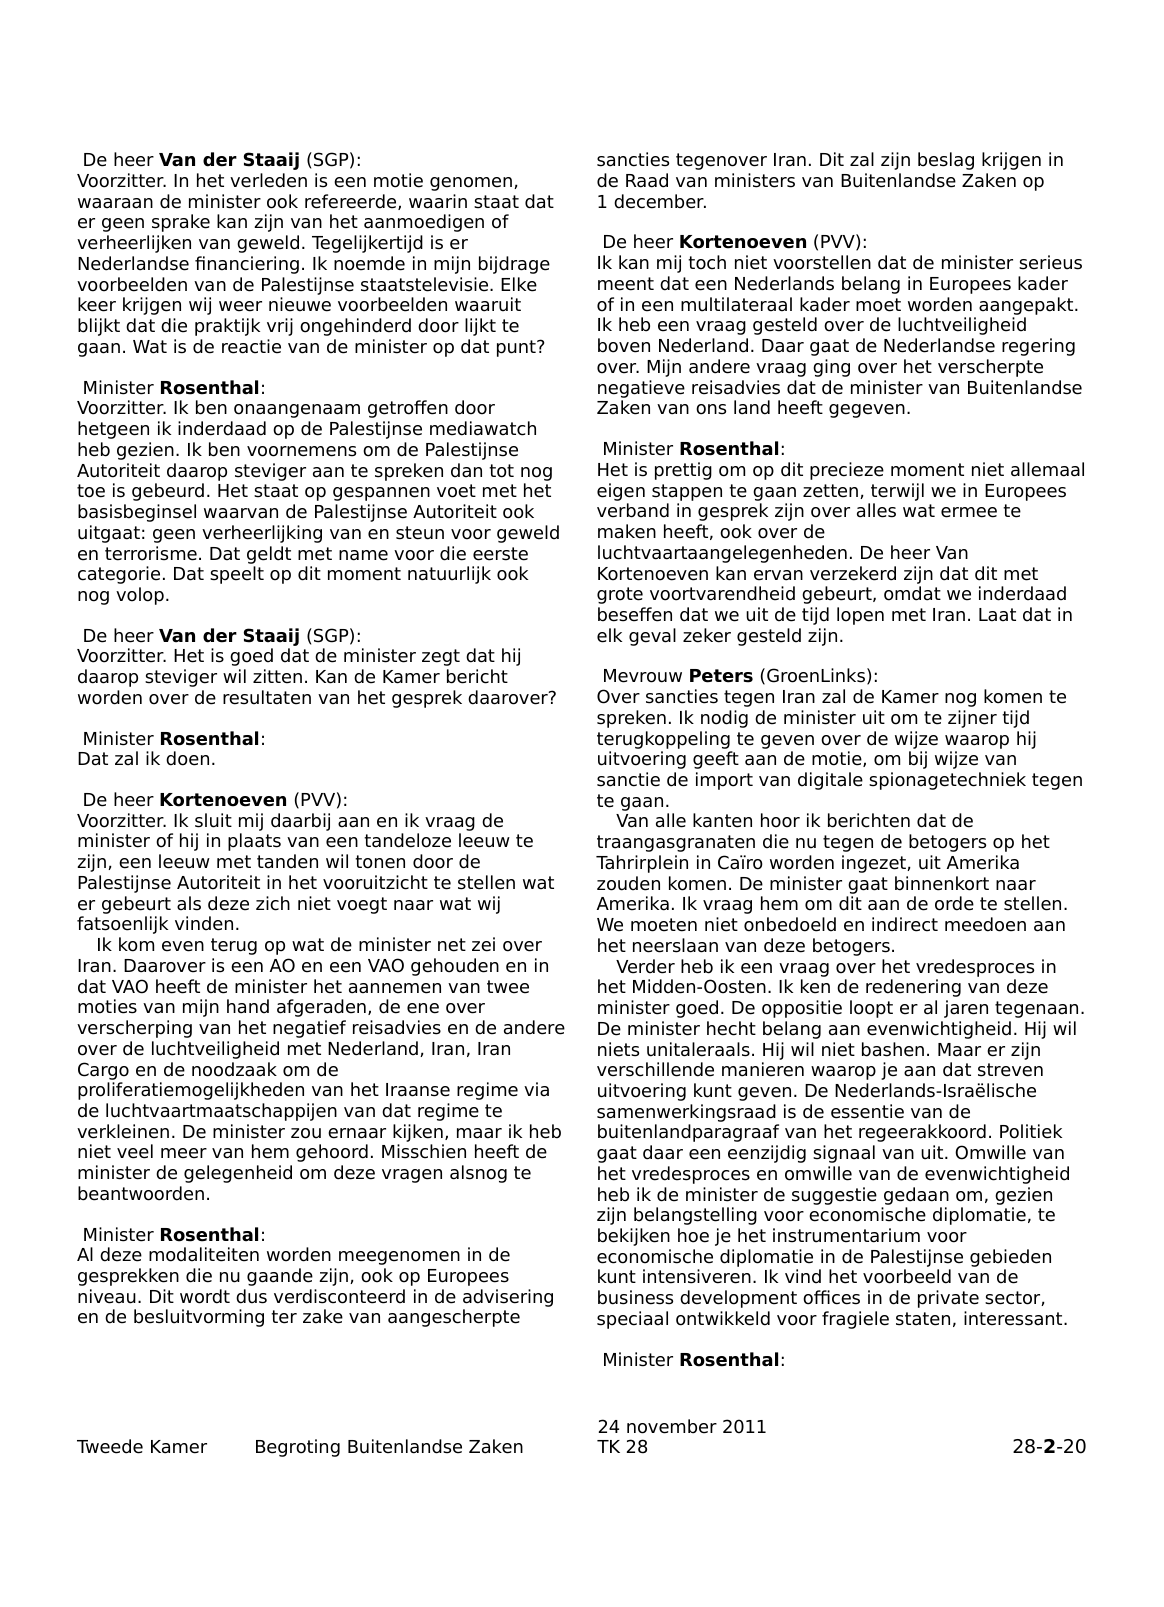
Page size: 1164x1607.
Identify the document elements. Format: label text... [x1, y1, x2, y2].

text Voorzitter. Ik sluit mij daarbij aan en ik vraag de minister of hij in plaats van een tandeloze leeuw te zijn, een leeuw met tanden wil tonen door de Palestijnse Autoriteit in het vooruitzicht te stellen wat er gebeurt als deze zich niet voegt naar wat wij fatsoenlijk vinden. [77, 811, 567, 935]
text De heer Van der Staaij (SGP): [77, 150, 567, 171]
text De heer Van der Staaij (SGP): [77, 626, 567, 646]
text Ik kom even terug op wat de minister net zei over Iran. Daarover is een AO en een VAO gehouden en in dat VAO heeft de minister het aannemen van twee moties van mijn hand afgeraden, de ene over verscherping van het negatief reisadvies en de andere over de luchtveiligheid met Nederland, Iran, Iran Cargo en de noodzaak om de proliferatiemogelijkheden van het Iraanse regime via de luchtvaartmaatschappijen van dat regime te verkleinen. De minister zou ernaar kijken, maar ik heb niet veel meer van hem gehoord. Misschien heeft de minister de gelegenheid om deze vragen alsnog te beantwoorden. [77, 935, 567, 1204]
text Minister Rosenthal: [77, 377, 567, 398]
text Het is prettig om op dit precieze moment niet allemaal eigen stappen te gaan zetten, terwijl we in Europees verband in gesprek zijn over alles wat ermee te maken heeft, ook over de luchtvaartaangelegenheden. De heer Van Kortenoeven kan ervan verzekerd zijn dat dit met grote voortvarendheid gebeurt, omdat we inderdaad beseffen dat we uit de tijd lopen met Iran. Laat dat in elk geval zeker gesteld zijn. [596, 460, 1087, 646]
text Voorzitter. Het is goed dat de minister zegt dat hij daarop steviger wil zitten. Kan de Kamer bericht worden over de resultaten van het gesprek daarover? [77, 646, 567, 708]
text Ik kan mij toch niet voorstellen dat de minister serieus meent dat een Nederlands belang in Europees kader of in een multilateraal kader moet worden aangepakt. Ik heb een vraag gesteld over de luchtveiligheid boven Nederland. Daar gaat de Nederlandse regering over. Mijn andere vraag ging over het verscherpte negatieve reisadvies dat de minister van Buitenlandse Zaken van ons land heeft gegeven. [596, 253, 1087, 419]
text Voorzitter. In het verleden is een motie genomen, waaraan de minister ook refereerde, waarin staat dat er geen sprake kan zijn van het aanmoedigen of verheerlijken van geweld. Tegelijkertijd is er Nederlandse financiering. Ik noemde in mijn bijdrage voorbeelden van de Palestijnse staatstelevisie. Elke keer krijgen wij weer nieuwe voorbeelden waaruit blijkt dat die praktijk vrij ongehinderd door lijkt te gaan. Wat is de reactie van de minister op dat punt? [77, 171, 567, 357]
text Minister Rosenthal: [596, 439, 1087, 460]
text De heer Kortenoeven (PVV): [77, 790, 567, 811]
text Over sancties tegen Iran zal de Kamer nog komen te spreken. Ik nodig de minister uit om te zijner tijd terugkoppeling te geven over de wijze waarop hij uitvoering geeft aan de motie, om bij wijze van sanctie de import van digitale spionagetechniek tegen te gaan. [596, 687, 1087, 811]
text Minister Rosenthal: [77, 1224, 567, 1245]
text Minister Rosenthal: [596, 1349, 1087, 1370]
text De heer Kortenoeven (PVV): [596, 232, 1087, 253]
text Dat zal ik doen. [77, 749, 567, 770]
text Minister Rosenthal: [77, 728, 567, 749]
text Van alle kanten hoor ik berichten dat de traangasgranaten die nu tegen de betogers op het Tahrirplein in Caïro worden ingezet, uit Amerika zouden komen. De minister gaat binnenkort naar Amerika. Ik vraag hem om dit aan de orde te stellen. We moeten niet onbedoeld en indirect meedoen aan het neerslaan van deze betogers. [596, 811, 1087, 956]
text Verder heb ik een vraag over het vredesproces in het Midden-Oosten. Ik ken de redenering van deze minister goed. De oppositie loopt er al jaren tegenaan. De minister hecht belang aan evenwichtigheid. Hij wil niets unitaleraals. Hij wil niet bashen. Maar er zijn verschillende manieren waarop je aan dat streven uitvoering kunt geven. De Nederlands-Israëlische samenwerkingsraad is de essentie van de buitenlandparagraaf van het regeerakkoord. Politiek gaat daar een eenzijdig signaal van uit. Omwille van het vredesproces en omwille van de evenwichtigheid heb ik de minister de suggestie gedaan om, gezien zijn belangstelling voor economische diplomatie, te bekijken hoe je het instrumentarium voor economische diplomatie in de Palestijnse gebieden kunt intensiveren. Ik vind het voorbeeld van de business development offices in de private sector, speciaal ontwikkeld voor fragiele staten, interessant. [596, 956, 1087, 1329]
text sancties tegenover Iran. Dit zal zijn beslag krijgen in de Raad van ministers van Buitenlandse Zaken op 1 december. [596, 150, 1087, 212]
text Mevrouw Peters (GroenLinks): [596, 666, 1087, 687]
text Voorzitter. Ik ben onaangenaam getroffen door hetgeen ik inderdaad op de Palestijnse mediawatch heb gezien. Ik ben voornemens om de Palestijnse Autoriteit daarop steviger aan te spreken dan tot nog toe is gebeurd. Het staat op gespannen voet met het basisbeginsel waarvan de Palestijnse Autoriteit ook uitgaat: geen verheerlijking van en steun voor geweld en terrorisme. Dat geldt met name voor die eerste categorie. Dat speelt op dit moment natuurlijk ook nog volop. [77, 398, 567, 606]
text Al deze modaliteiten worden meegenomen in de gesprekken die nu gaande zijn, ook op Europees niveau. Dit wordt dus verdisconteerd in de advisering en de besluitvorming ter zake van aangescherpte [77, 1245, 567, 1328]
